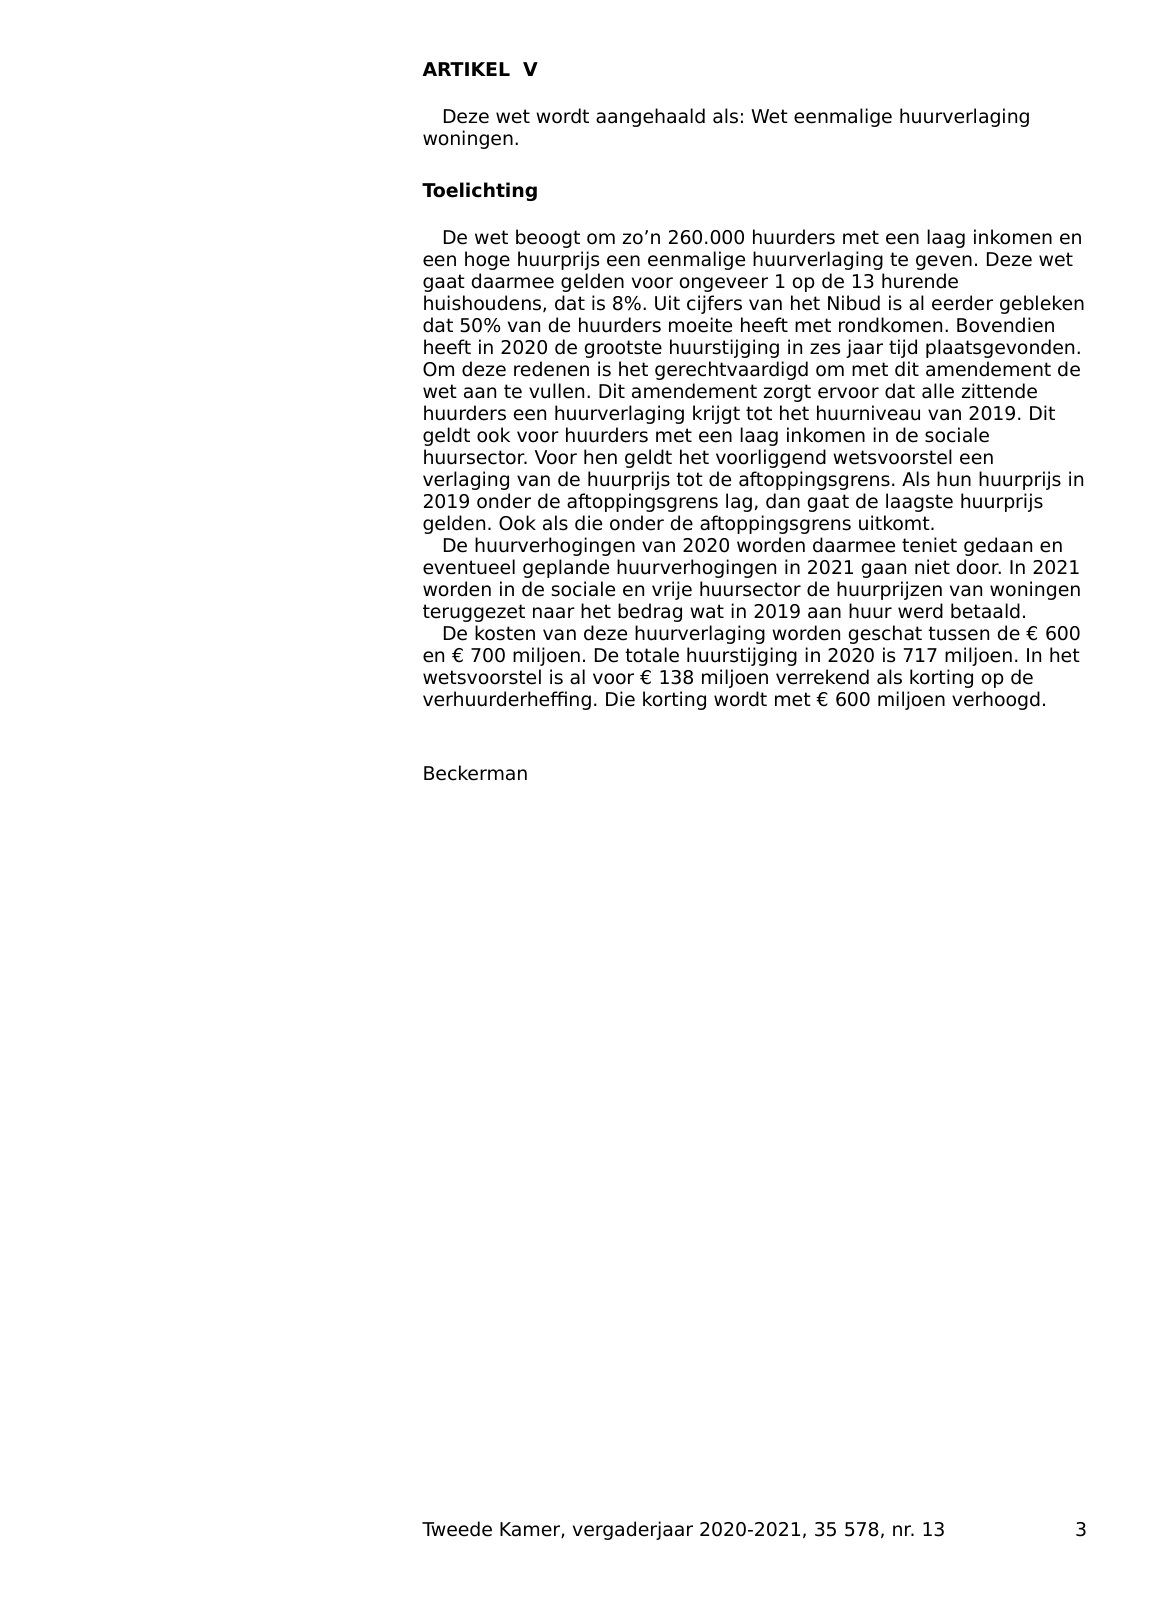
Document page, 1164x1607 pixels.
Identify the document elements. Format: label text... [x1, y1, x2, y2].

text Beckerman [422, 741, 1087, 784]
text De huurverhogingen van 2020 worden daarmee teniet gedaan en eventueel geplande huurverhogingen in 2021 gaan niet door. In 2021 worden in de sociale en vrije huursector de huurprijzen van woningen teruggezet naar het bedrag wat in 2019 aan huur werd betaald. [422, 535, 1087, 623]
text Deze wet wordt aangehaald als: Wet eenmalige huurverlaging woningen. [422, 106, 1087, 150]
text De kosten van deze huurverlaging worden geschat tussen de € 600 en € 700 miljoen. De totale huurstijging in 2020 is 717 miljoen. In het wetsvoorstel is al voor € 138 miljoen verrekend als korting op de verhuurderheffing. Die korting wordt met € 600 miljoen verhoogd. [422, 623, 1087, 711]
subtitle ARTIKEL V [422, 59, 1087, 81]
text De wet beoogt om zo’n 260.000 huurders met een laag inkomen en een hoge huurprijs een eenmalige huurverlaging te geven. Deze wet gaat daarmee gelden voor ongeveer 1 op de 13 hurende huishoudens, dat is 8%. Uit cijfers van het Nibud is al eerder gebleken dat 50% van de huurders moeite heeft met rondkomen. Bovendien heeft in 2020 de grootste huurstijging in zes jaar tijd plaatsgevonden. Om deze redenen is het gerechtvaardigd om met dit amendement de wet aan te vullen. Dit amendement zorgt ervoor dat alle zittende huurders een huurverlaging krijgt tot het huurniveau van 2019. Dit geldt ook voor huurders met een laag inkomen in de sociale huursector. Voor hen geldt het voorliggend wetsvoorstel een verlaging van de huurprijs tot de aftoppingsgrens. Als hun huurprijs in 2019 onder de aftoppingsgrens lag, dan gaat de laagste huurprijs gelden. Ook als die onder de aftoppingsgrens uitkomt. [422, 227, 1087, 535]
subtitle Toelichting [422, 180, 1087, 202]
